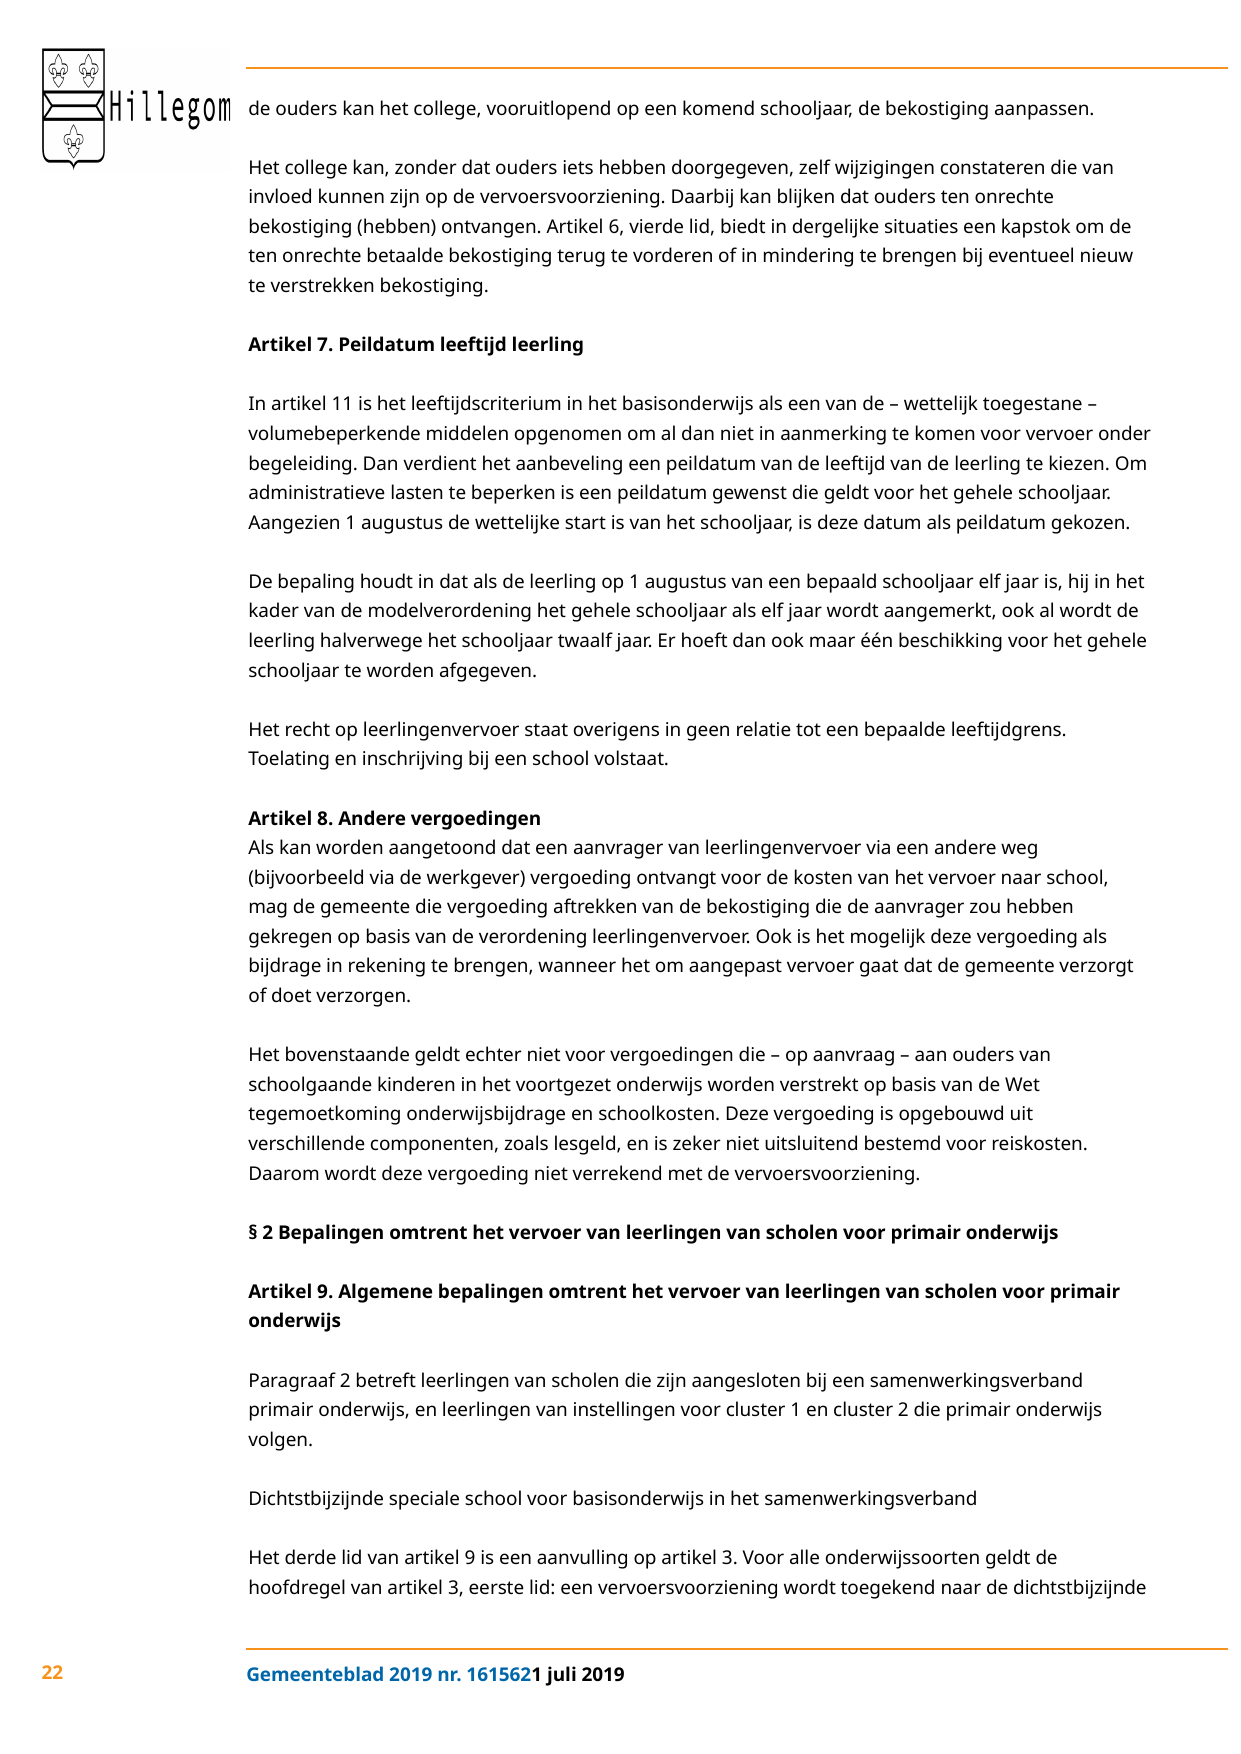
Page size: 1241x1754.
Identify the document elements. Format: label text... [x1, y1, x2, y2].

text Paragraaf 2 betreft leerlingen van scholen die zijn aangesloten bij een samenwerkingsverband primair onderwijs, en leerlingen van instellingen voor cluster 1 en cluster 2 die primair onderwijs volgen. [248, 1367, 1152, 1452]
text Het bovenstaande geldt echter niet voor vergoedingen die – op aanvraag – aan ouders van schoolgaande kinderen in het voortgezet onderwijs worden verstrekt op basis van de Wet tegemoetkoming onderwijsbijdrage en schoolkosten. Deze vergoeding is opgebouwd uit verschillende componenten, zoals lesgeld, en is zeker niet uitsluitend bestemd voor reiskosten. Daarom wordt deze vergoeding niet verrekend met de vervoersvoorziening. [248, 1041, 1152, 1186]
text de ouders kan het college, vooruitlopend op een komend schooljaar, de bekostiging aanpassen. [248, 95, 1152, 121]
text In artikel 11 is het leeftijdscriterium in het basisonderwijs als een van de – wettelijk toegestane – volumebeperkende middelen opgenomen om al dan niet in aanmerking te komen voor vervoer onder begeleiding. Dan verdient het aanbeveling een peildatum van de leeftijd van de leerling te kiezen. Om administratieve lasten te beperken is een peildatum gewenst die geldt voor het gehele schooljaar. Aangezien 1 augustus de wettelijke start is van het schooljaar, is deze datum als peildatum gekozen. [248, 391, 1152, 535]
text Artikel 7. Peildatum leeftijd leerling [248, 331, 1152, 357]
text Het college kan, zonder dat ouders iets hebben doorgegeven, zelf wijzigingen constateren die van invloed kunnen zijn op de vervoersvoorziening. Daarbij kan blijken dat ouders ten onrechte bekostiging (hebben) ontvangen. Artikel 6, vierde lid, biedt in dergelijke situaties een kapstok om de ten onrechte betaalde bekostiging terug te vorderen of in mindering te brengen bij eventueel nieuw te verstrekken bekostiging. [248, 154, 1152, 298]
text Het recht op leerlingenvervoer staat overigens in geen relatie tot een bepaalde leeftijdgrens. Toelating en inschrijving bij een school volstaat. [248, 716, 1152, 771]
text Als kan worden aangetoond dat een aanvrager van leerlingenvervoer via een andere weg (bijvoorbeeld via de werkgever) vergoeding ontvangt voor de kosten van het vervoer naar school, mag de gemeente die vergoeding aftrekken van de bekostiging die de aanvrager zou hebben gekregen op basis van de verordening leerlingenvervoer. Ook is het mogelijk deze vergoeding als bijdrage in rekening te brengen, wanneer het om aangepast vervoer gaat dat de gemeente verzorgt of doet verzorgen. [248, 834, 1152, 1008]
text De bepaling houdt in dat als de leerling op 1 augustus van een bepaald schooljaar elf jaar is, hij in het kader van de modelverordening het gehele schooljaar als elf jaar wordt aangemerkt, ook al wordt de leerling halverwege het schooljaar twaalf jaar. Er hoeft dan ook maar één beschikking voor het gehele schooljaar te worden afgegeven. [248, 568, 1152, 683]
text § 2 Bepalingen omtrent het vervoer van leerlingen van scholen voor primair onderwijs [248, 1219, 1152, 1245]
text Artikel 9. Algemene bepalingen omtrent het vervoer van leerlingen van scholen voor primair onderwijs [248, 1278, 1152, 1333]
text Dichtstbijzijnde speciale school voor basisonderwijs in het samenwerkingsverband [248, 1485, 1152, 1511]
text Het derde lid van artikel 9 is een aanvulling op artikel 3. Voor alle onderwijssoorten geldt de hoofdregel van artikel 3, eerste lid: een vervoersvoorziening wordt toegekend naar de dichtstbijzijnde [248, 1544, 1152, 1600]
text Artikel 8. Andere vergoedingen [248, 805, 1152, 831]
picture [41, 47, 231, 172]
